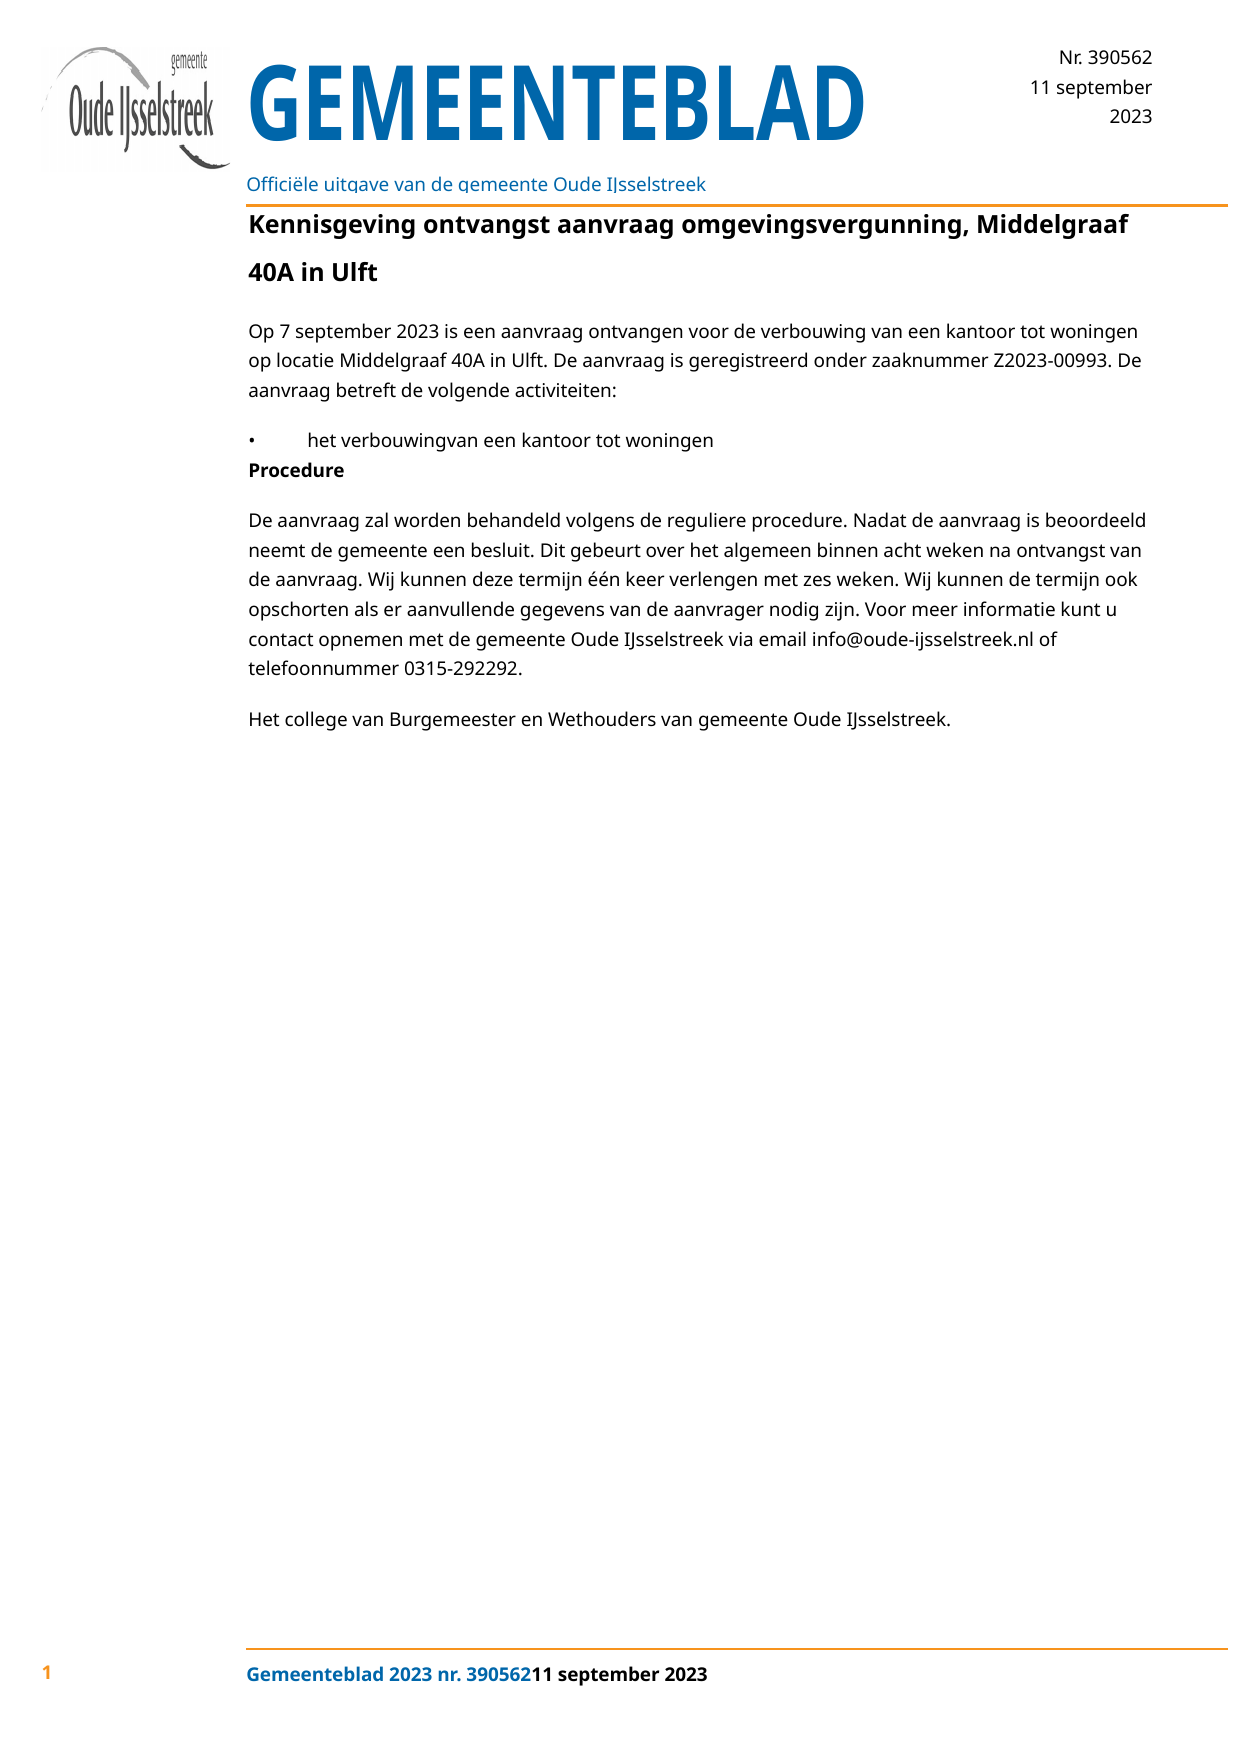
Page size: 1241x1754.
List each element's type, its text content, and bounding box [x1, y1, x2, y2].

picture [41, 47, 231, 172]
text Het college van Burgemeester en Wethouders van gemeente Oude IJsselstreek. [248, 706, 1152, 732]
list het verbouwingvan een kantoor tot woningen [248, 427, 1152, 453]
text De aanvraag zal worden behandeld volgens de reguliere procedure. Nadat de aanvraag is beoordeeld neemt de gemeente een besluit. Dit gebeurt over het algemeen binnen acht weken na ontvangst van de aanvraag. Wij kunnen deze termijn één keer verlengen met zes weken. Wij kunnen de termijn ook opschorten als er aanvullende gegevens van de aanvrager nodig zijn. Voor meer informatie kunt u contact opnemen met de gemeente Oude IJsselstreek via email info@oude-ijsselstreek.nl of telefoonnummer 0315-292292. [248, 507, 1152, 681]
text Kennisgeving ontvangst aanvraag omgevingsvergunning, Middelgraaf 40A in Ulft [248, 207, 1152, 288]
text Procedure [248, 457, 1152, 483]
text Op 7 september 2023 is een aanvraag ontvangen voor de verbouwing van een kantoor tot woningen op locatie Middelgraaf 40A in Ulft. De aanvraag is geregistreerd onder zaaknummer Z2023-00993. De aanvraag betreft de volgende activiteiten: [248, 318, 1152, 403]
